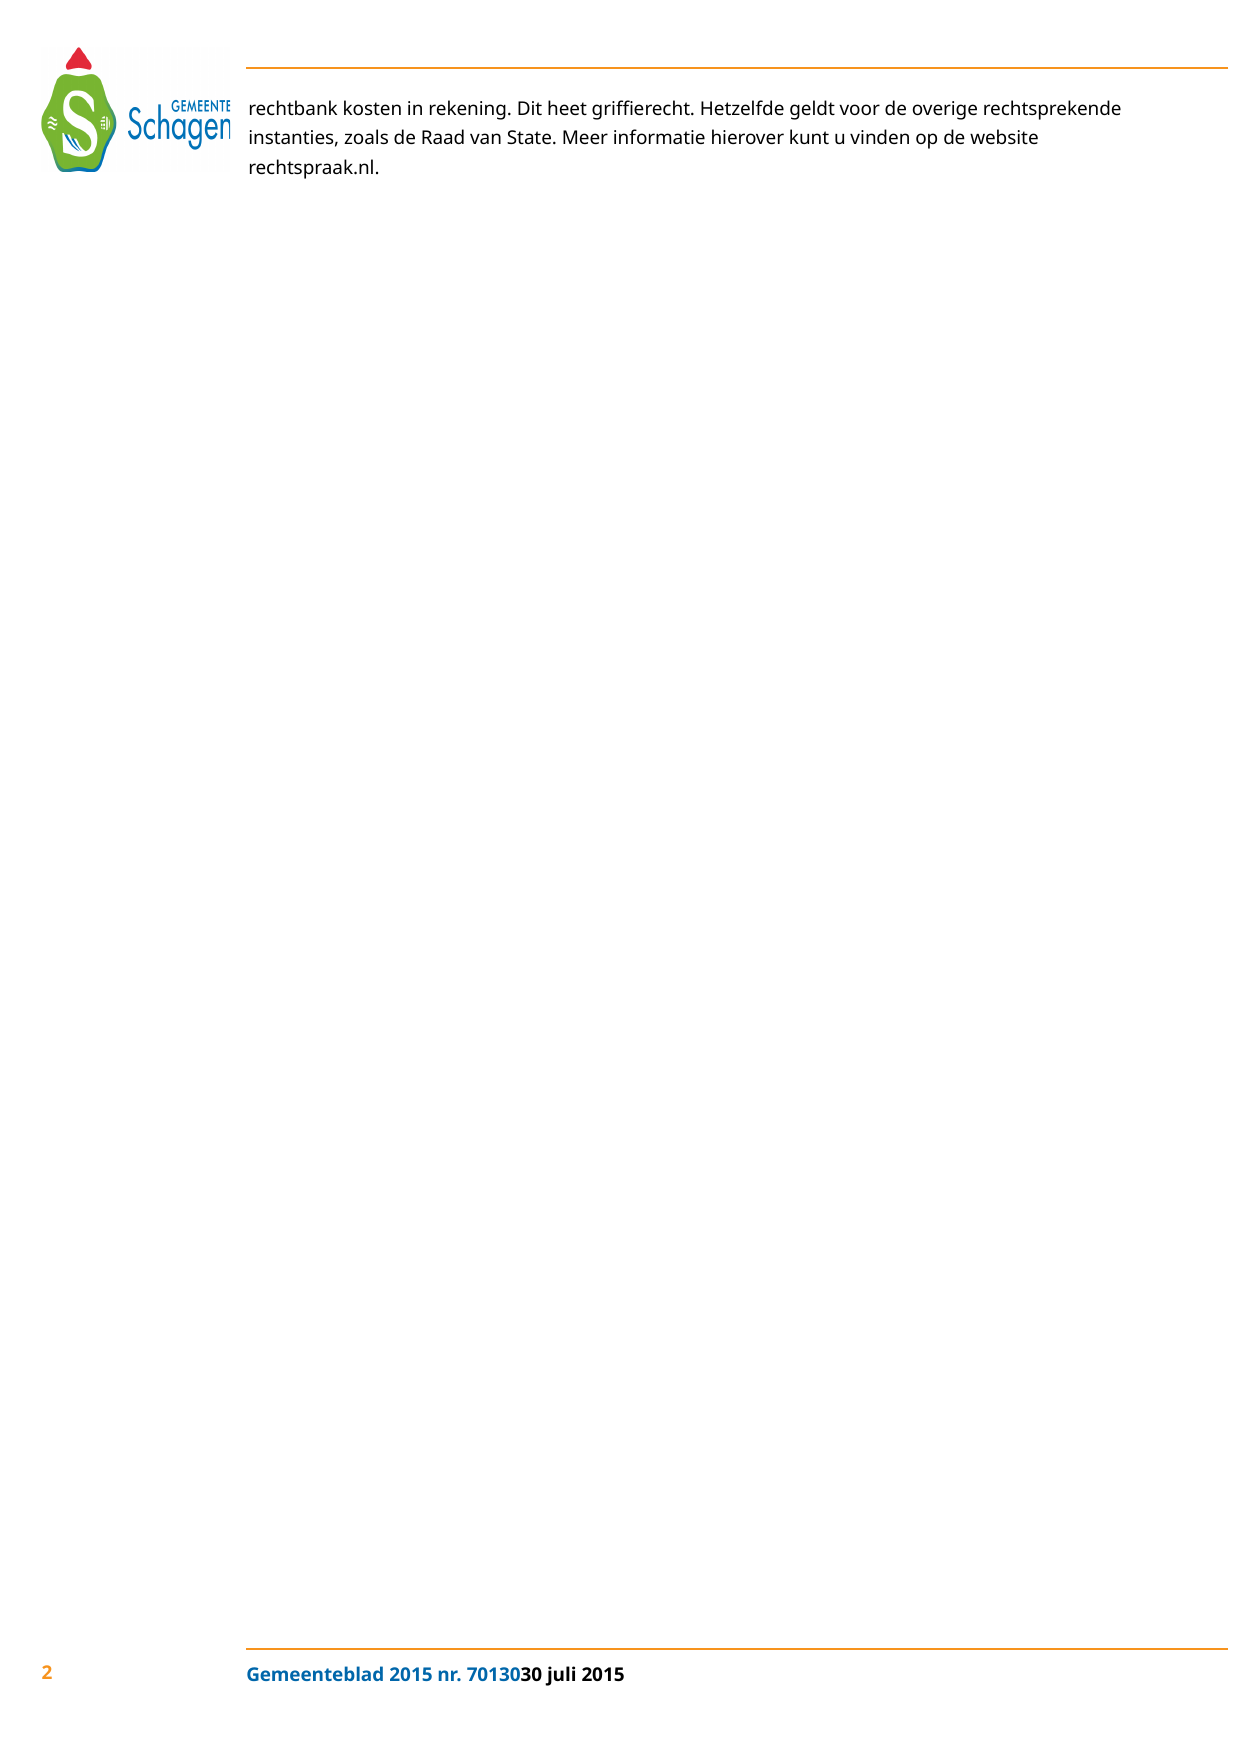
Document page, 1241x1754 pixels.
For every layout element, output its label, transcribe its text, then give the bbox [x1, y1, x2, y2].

picture [41, 47, 231, 172]
text rechtbank kosten in rekening. Dit heet griffierecht. Hetzelfde geldt voor de overige rechtsprekende instanties, zoals de Raad van State. Meer informatie hierover kunt u vinden op de website rechtspraak.nl. [248, 95, 1152, 180]
